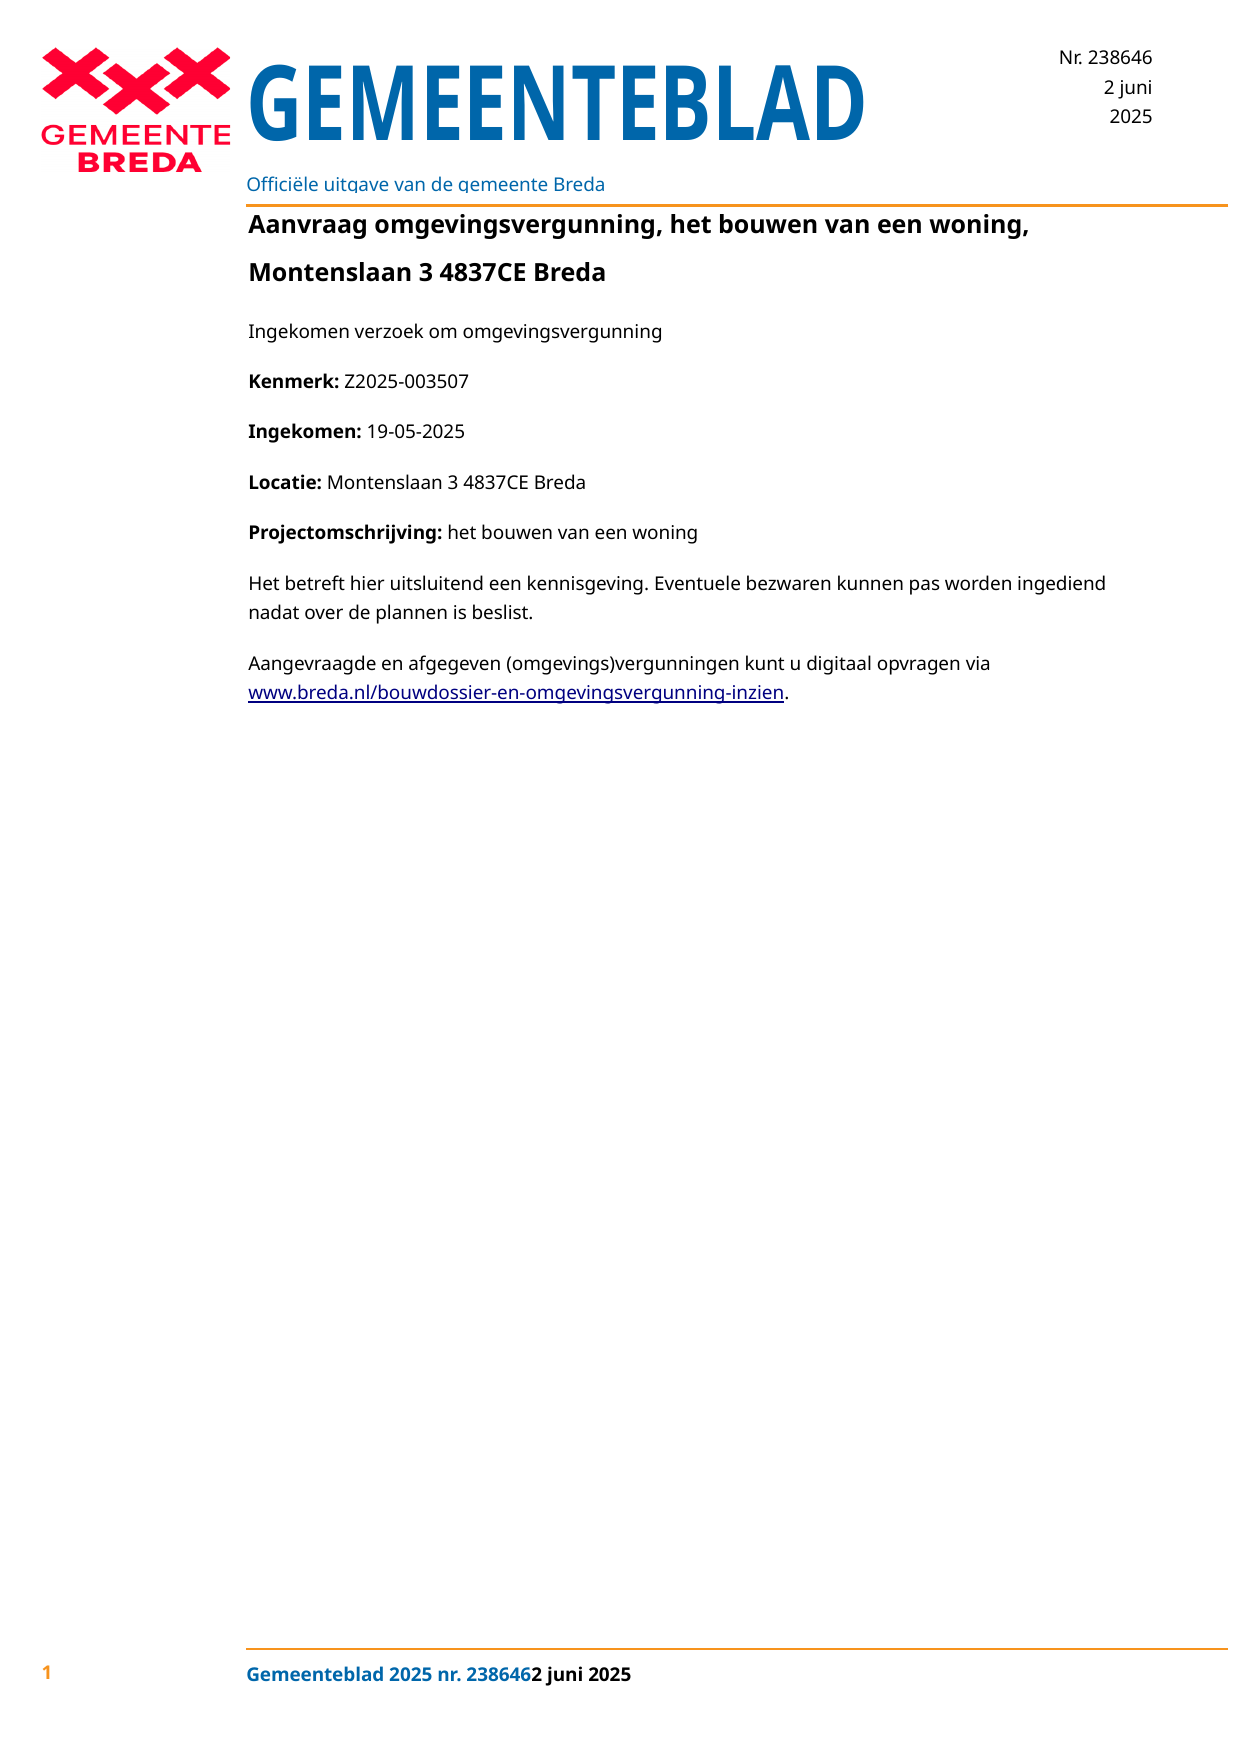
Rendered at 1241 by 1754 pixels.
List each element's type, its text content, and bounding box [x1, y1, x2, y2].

text Ingekomen verzoek om omgevingsvergunning [248, 318, 1152, 344]
text Aanvraag omgevingsvergunning, het bouwen van een woning, Montenslaan 3 4837CE Breda [248, 207, 1152, 288]
text Aangevraagde en afgegeven (omgevings)vergunningen kunt u digitaal opvragen via www.breda.nl/bouwdossier-en-omgevingsvergunning-inzien. [248, 650, 1152, 705]
picture [41, 47, 231, 172]
text Het betreft hier uitsluitend een kennisgeving. Eventuele bezwaren kunnen pas worden ingediend nadat over de plannen is beslist. [248, 570, 1152, 625]
text Projectomschrijving: het bouwen van een woning [248, 519, 1152, 545]
text Locatie: Montenslaan 3 4837CE Breda [248, 469, 1152, 495]
text Ingekomen: 19-05-2025 [248, 419, 1152, 444]
text Kenmerk: Z2025-003507 [248, 368, 1152, 394]
